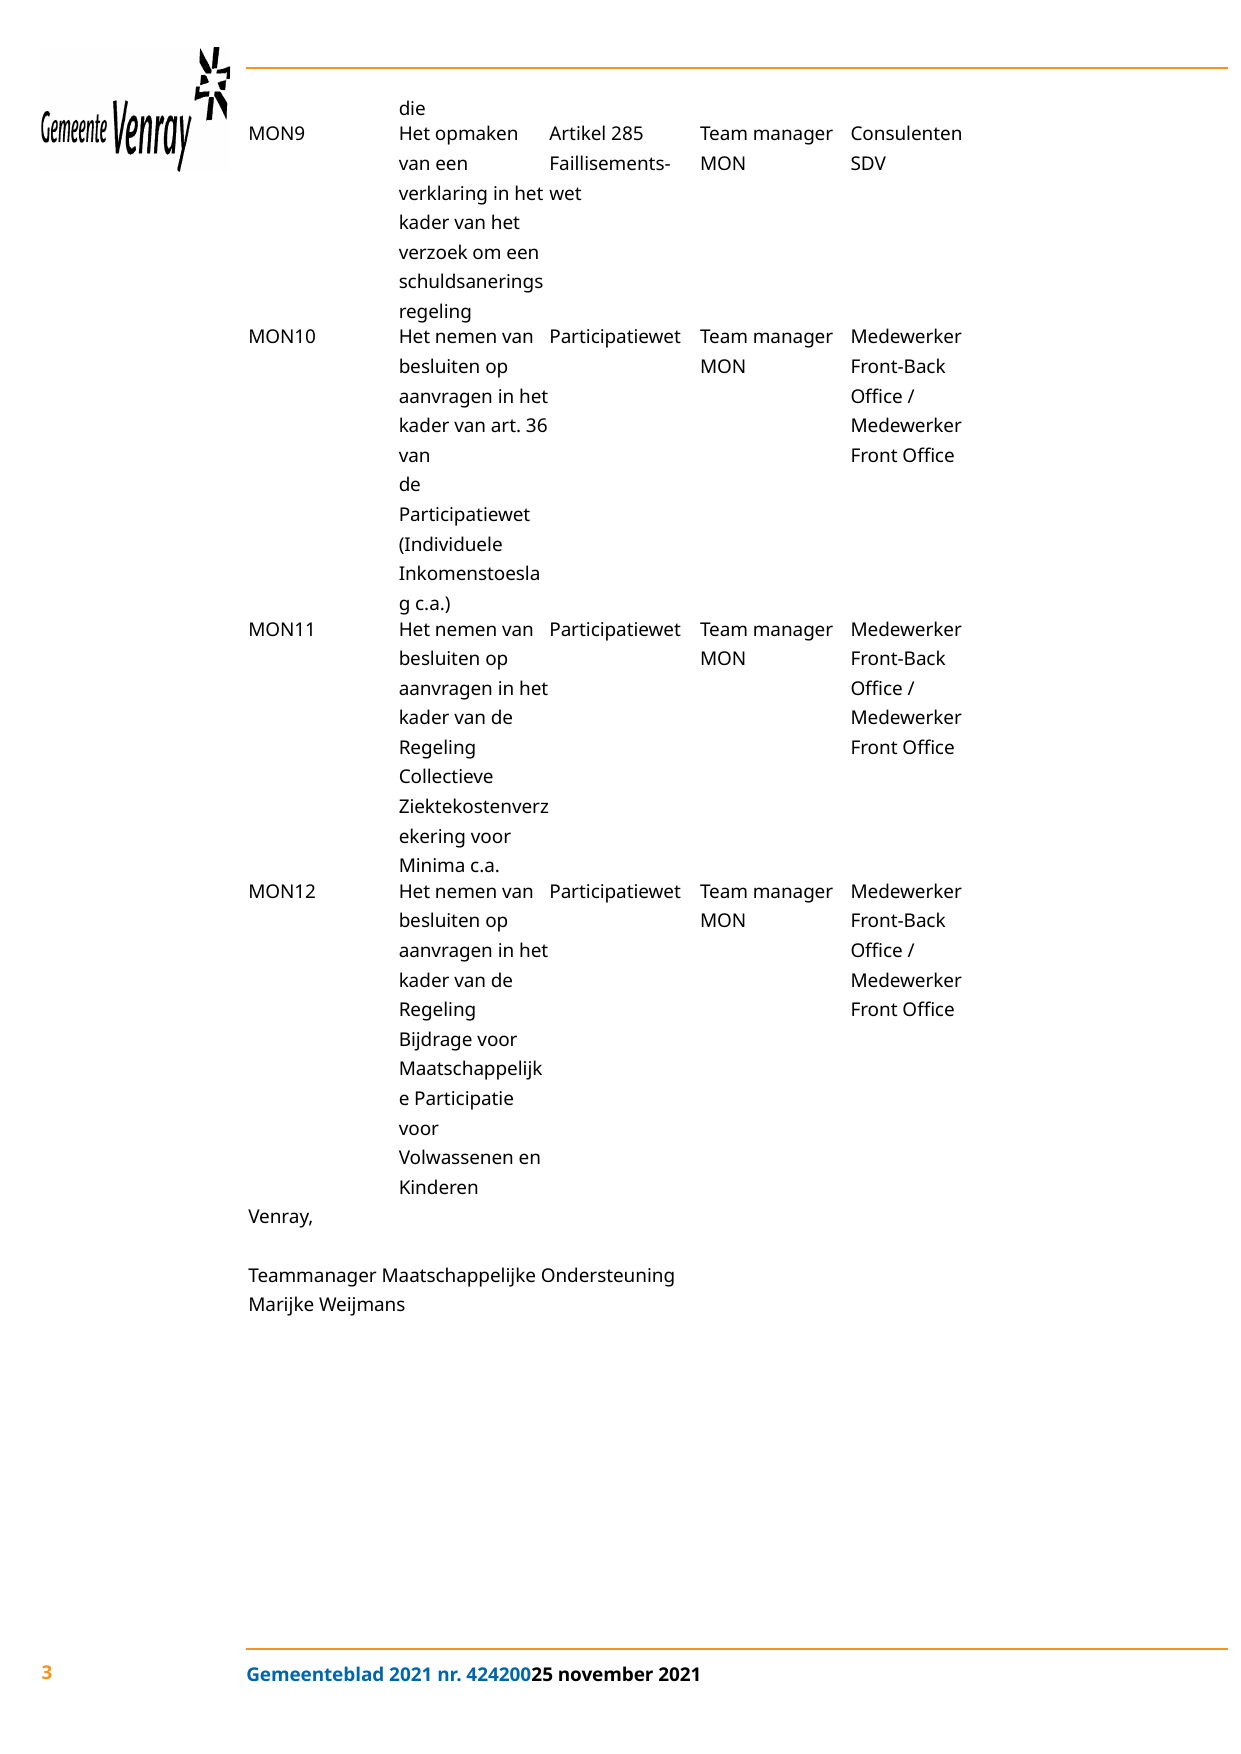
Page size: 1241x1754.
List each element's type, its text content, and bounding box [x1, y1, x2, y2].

table_cell MON9 [248, 121, 398, 324]
table_cell Het nemen van besluiten op aanvragen in het kader van de Regeling Collectieve Ziektekostenverzekering voor Minima c.a. [399, 616, 549, 878]
text Marijke Weijmans [248, 1292, 1152, 1317]
table_cell [1001, 616, 1152, 878]
table_cell Team manager MON [700, 324, 850, 616]
table_cell Medewerker Front-Back Office / Medewerker Front Office [850, 878, 1001, 1200]
table_cell MON12 [248, 878, 398, 1200]
table_cell die [399, 95, 549, 121]
table_cell - [850, 95, 1001, 121]
table_cell Participatiewet [549, 878, 700, 1200]
table_cell Medewerker Front-Back Office / Medewerker Front Office [850, 324, 1001, 616]
table_cell MON11 [248, 616, 398, 878]
table_cell Team manager MON [700, 878, 850, 1200]
table_cell Medewerker Front-Back Office / Medewerker Front Office [850, 616, 1001, 878]
table_cell [1001, 324, 1152, 616]
table_cell [700, 95, 850, 121]
table_cell Het opmaken van een verklaring in het kader van het verzoek om een schuldsaneringsregeling [399, 121, 549, 324]
table_cell Het nemen van besluiten op aanvragen in het kader van de Regeling Bijdrage voor Maatschappelijke Participatie voor Volwassenen en Kinderen [399, 878, 549, 1200]
table_cell Participatiewet [549, 324, 700, 616]
table_cell [248, 95, 398, 121]
table_cell [549, 95, 700, 121]
table_cell Artikel 285 Faillisements-wet [549, 121, 700, 324]
table_cell Team manager MON [700, 616, 850, 878]
table_cell [1001, 95, 1152, 121]
table_cell Consulenten SDV [850, 121, 1001, 324]
text Teammanager Maatschappelijke Ondersteuning [248, 1262, 1152, 1288]
table_cell [1001, 121, 1152, 324]
table_cell Team manager MON [700, 121, 850, 324]
table_cell Het nemen van besluiten op aanvragen in het kader van art. 36 van de Participatiewet (Individuele Inkomenstoeslag c.a.) [399, 324, 549, 616]
picture [41, 47, 231, 172]
text Venray, [248, 1203, 1152, 1229]
table_cell [1001, 878, 1152, 1200]
table_cell Participatiewet [549, 616, 700, 878]
table_cell MON10 [248, 324, 398, 616]
